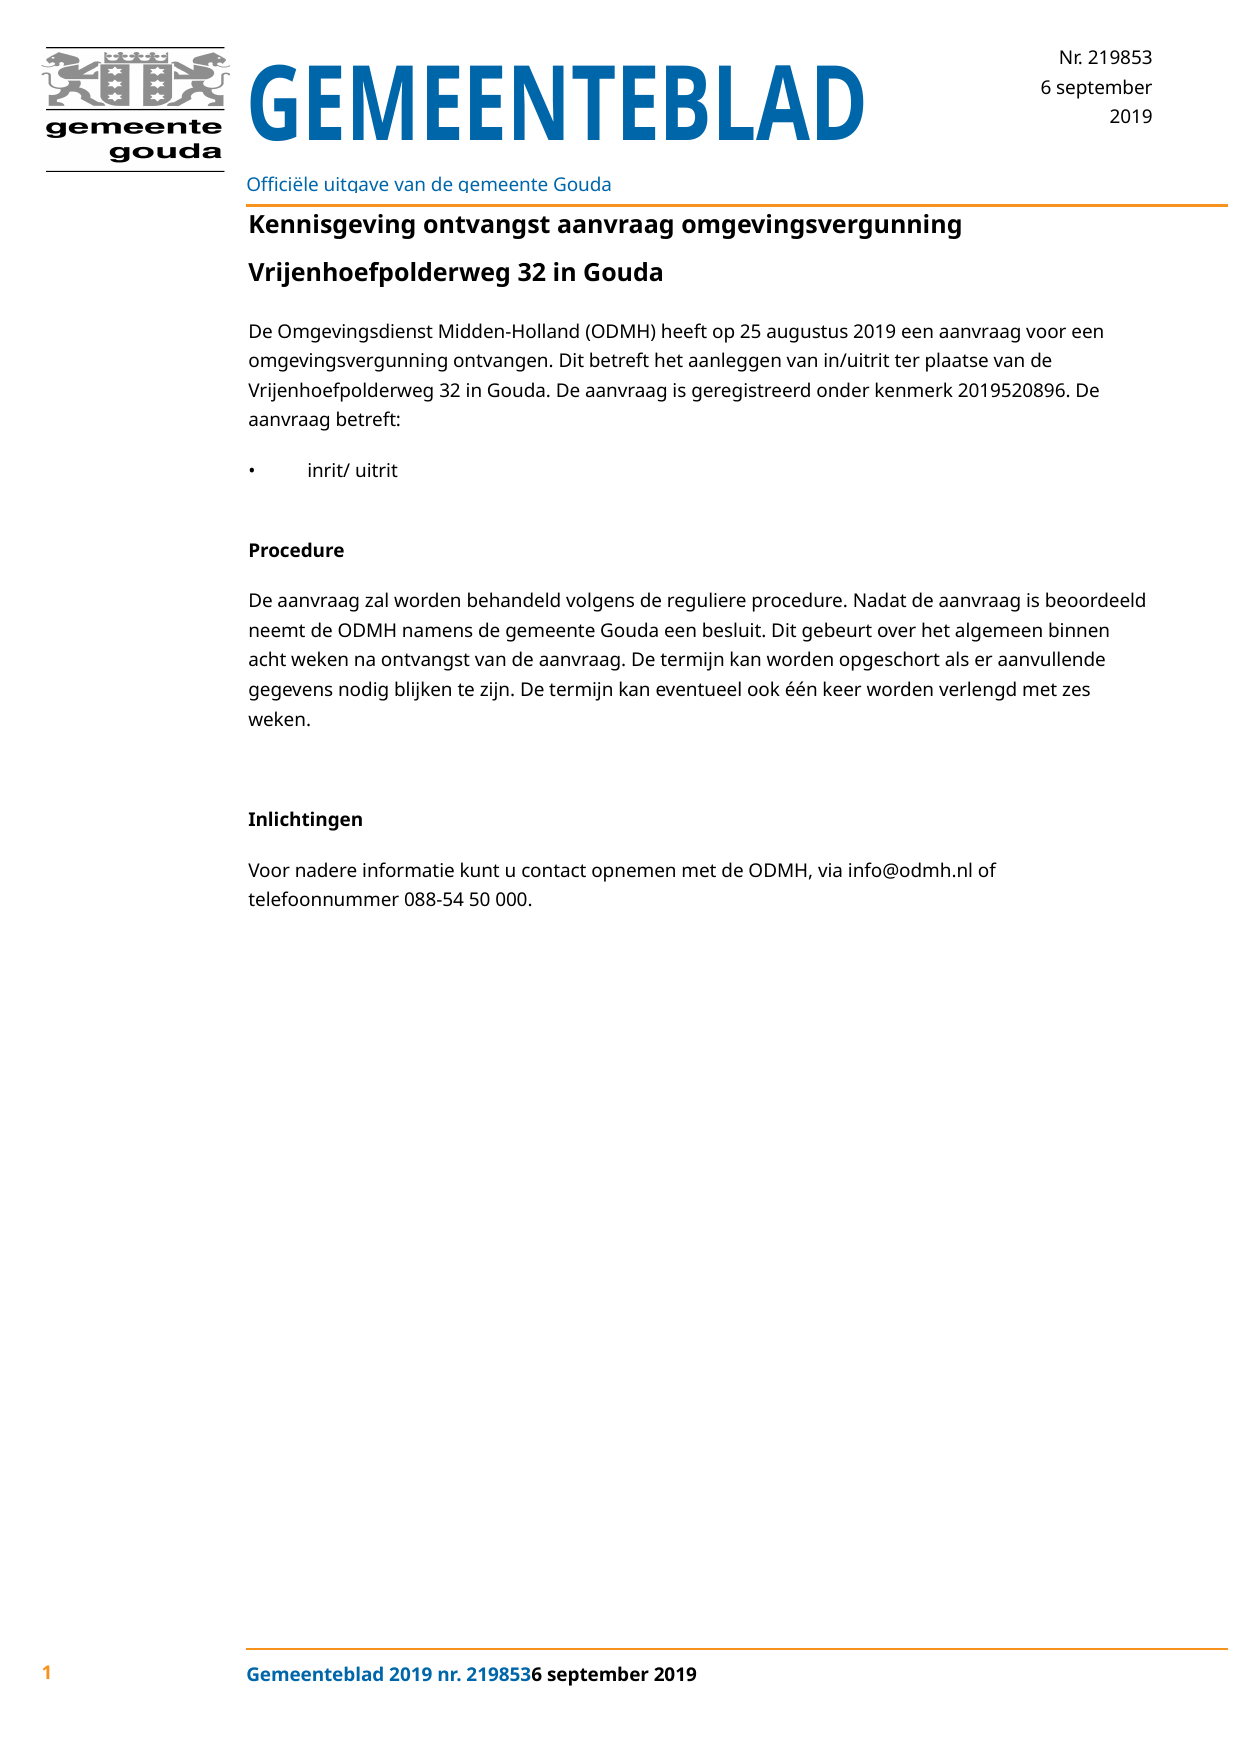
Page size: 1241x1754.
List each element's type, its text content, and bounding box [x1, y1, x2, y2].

text De Omgevingsdienst Midden-Holland (ODMH) heeft op 25 augustus 2019 een aanvraag voor een omgevingsvergunning ontvangen. Dit betreft het aanleggen van in/uitrit ter plaatse van de Vrijenhoefpolderweg 32 in Gouda. De aanvraag is geregistreerd onder kenmerk 2019520896. De aanvraag betreft: [248, 318, 1152, 432]
picture [41, 47, 231, 172]
text Inlichtingen [248, 807, 1152, 832]
text De aanvraag zal worden behandeld volgens de reguliere procedure. Nadat de aanvraag is beoordeeld neemt de ODMH namens de gemeente Gouda een besluit. Dit gebeurt over het algemeen binnen acht weken na ontvangst van de aanvraag. De termijn kan worden opgeschort als er aanvullende gegevens nodig blijken te zijn. De termijn kan eventueel ook één keer worden verlengd met zes weken. [248, 587, 1152, 732]
text Procedure [248, 537, 1152, 563]
text Kennisgeving ontvangst aanvraag omgevingsvergunning Vrijenhoefpolderweg 32 in Gouda [248, 207, 1152, 288]
list inrit/ uitrit [248, 457, 1152, 483]
text Voor nadere informatie kunt u contact opnemen met de ODMH, via info@odmh.nl of telefoonnummer 088-54 50 000. [248, 857, 1152, 912]
